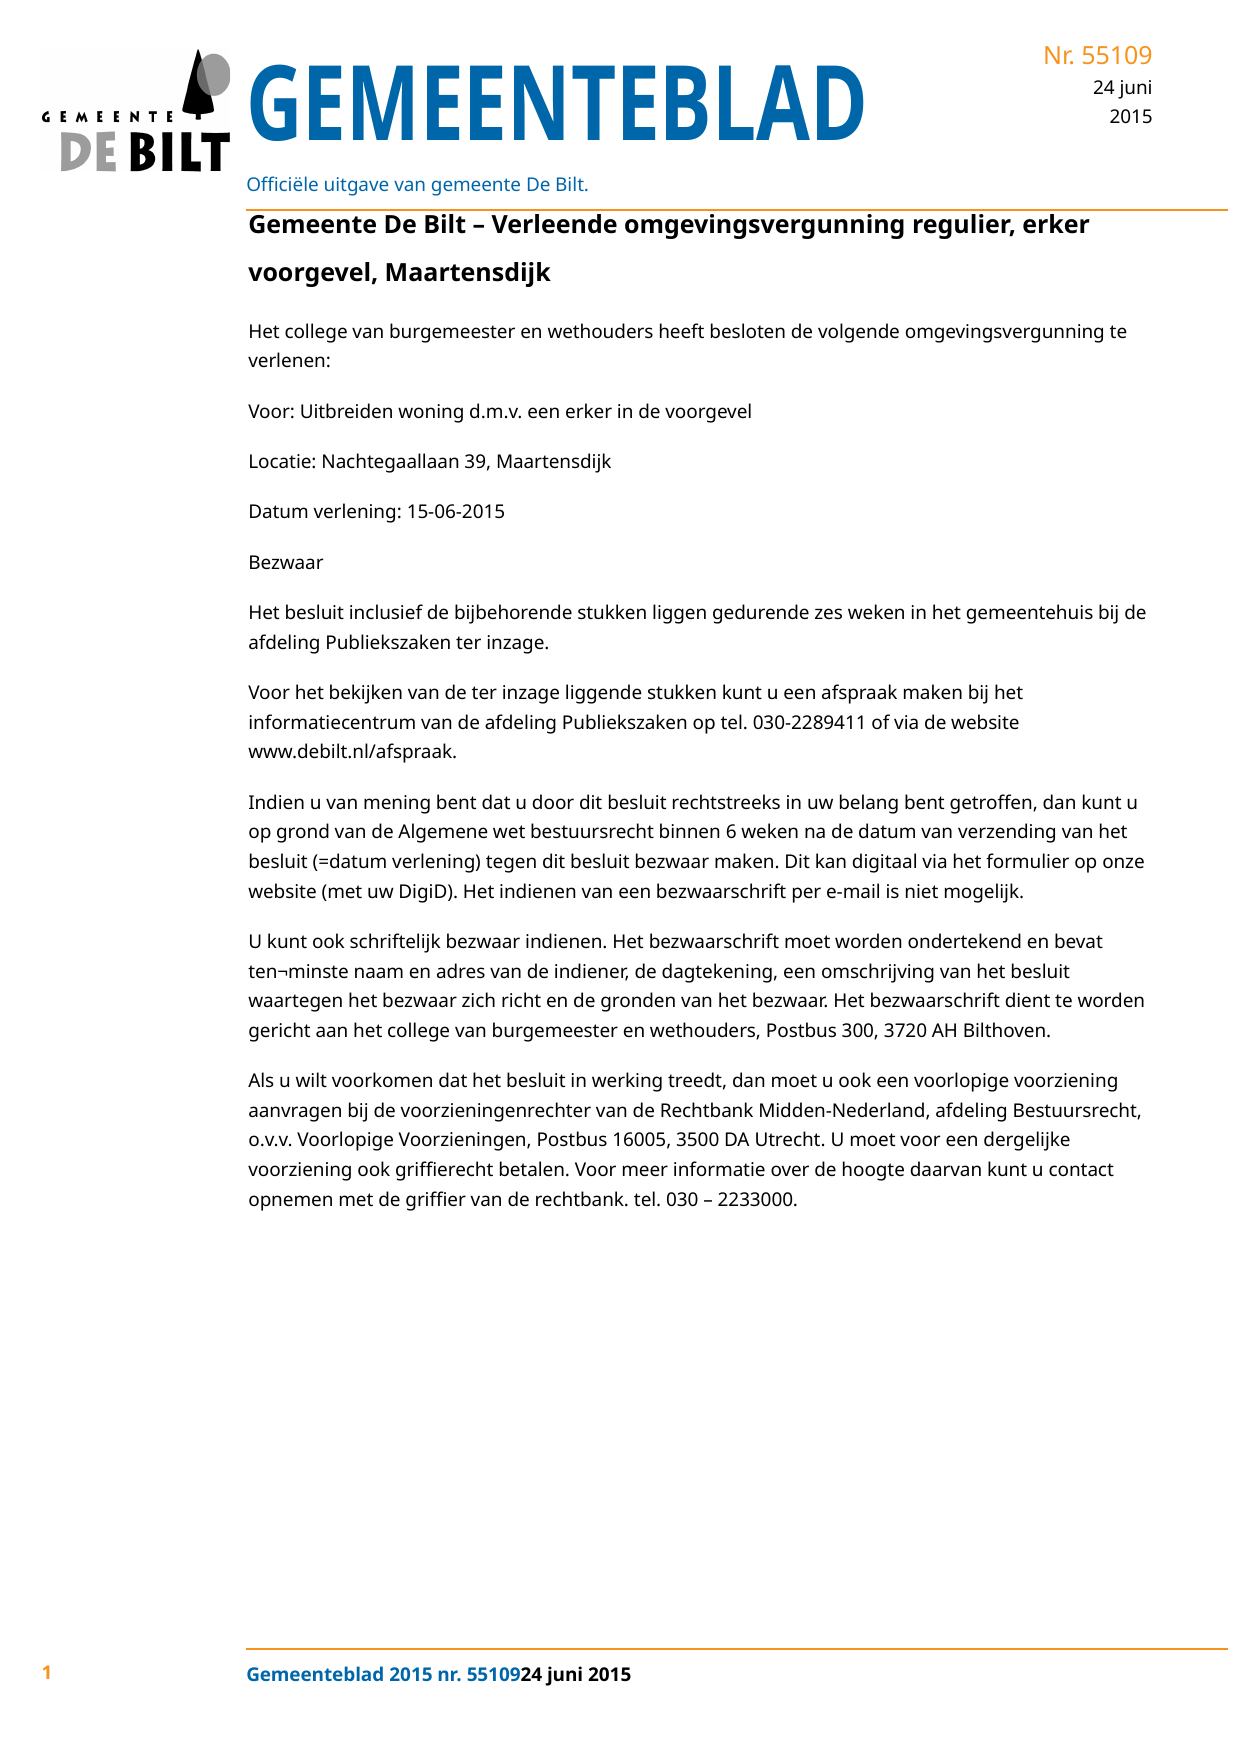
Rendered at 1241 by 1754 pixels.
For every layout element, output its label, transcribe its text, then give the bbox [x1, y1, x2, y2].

text Locatie: Nachtegaallaan 39, Maartensdijk [248, 448, 1152, 474]
text U kunt ook schriftelijk bezwaar indienen. Het bezwaarschrift moet worden ondertekend en bevat ten¬minste naam en adres van de indiener, de dagtekening, een omschrijving van het besluit waartegen het bezwaar zich richt en de gronden van het bezwaar. Het bezwaarschrift dient te worden gericht aan het college van burgemeester en wethouders, Postbus 300, 3720 AH Bilthoven. [248, 928, 1152, 1043]
text Indien u van mening bent dat u door dit besluit rechtstreeks in uw belang bent getroffen, dan kunt u op grond van de Algemene wet bestuursrecht binnen 6 weken na de datum van verzending van het besluit (=datum verlening) tegen dit besluit bezwaar maken. Dit kan digitaal via het formulier op onze website (met uw DigiD). Het indienen van een bezwaarschrift per e-mail is niet mogelijk. [248, 789, 1152, 904]
text Het besluit inclusief de bijbehorende stukken liggen gedurende zes weken in het gemeentehuis bij de afdeling Publiekszaken ter inzage. [248, 599, 1152, 655]
text Gemeente De Bilt – Verleende omgevingsvergunning regulier, erker voorgevel, Maartensdijk [248, 211, 1152, 288]
text Als u wilt voorkomen dat het besluit in werking treedt, dan moet u ook een voorlopige voorziening aanvragen bij de voorzieningenrechter van de Rechtbank Midden-Nederland, afdeling Bestuursrecht, o.v.v. Voorlopige Voorzieningen, Postbus 16005, 3500 DA Utrecht. U moet voor een dergelijke voorziening ook griffierecht betalen. Voor meer informatie over de hoogte daarvan kunt u contact opnemen met de griffier van de rechtbank. tel. 030 – 2233000. [248, 1067, 1152, 1212]
text Het college van burgemeester en wethouders heeft besloten de volgende omgevingsvergunning te verlenen: [248, 318, 1152, 373]
text Voor het bekijken van de ter inzage liggende stukken kunt u een afspraak maken bij het informatiecentrum van de afdeling Publiekszaken op tel. 030-2289411 of via de website www.debilt.nl/afspraak. [248, 679, 1152, 764]
text Datum verlening: 15-06-2015 [248, 499, 1152, 524]
text Voor: Uitbreiden woning d.m.v. een erker in de voorgevel [248, 398, 1152, 424]
text Bezwaar [248, 549, 1152, 575]
picture [41, 47, 231, 172]
